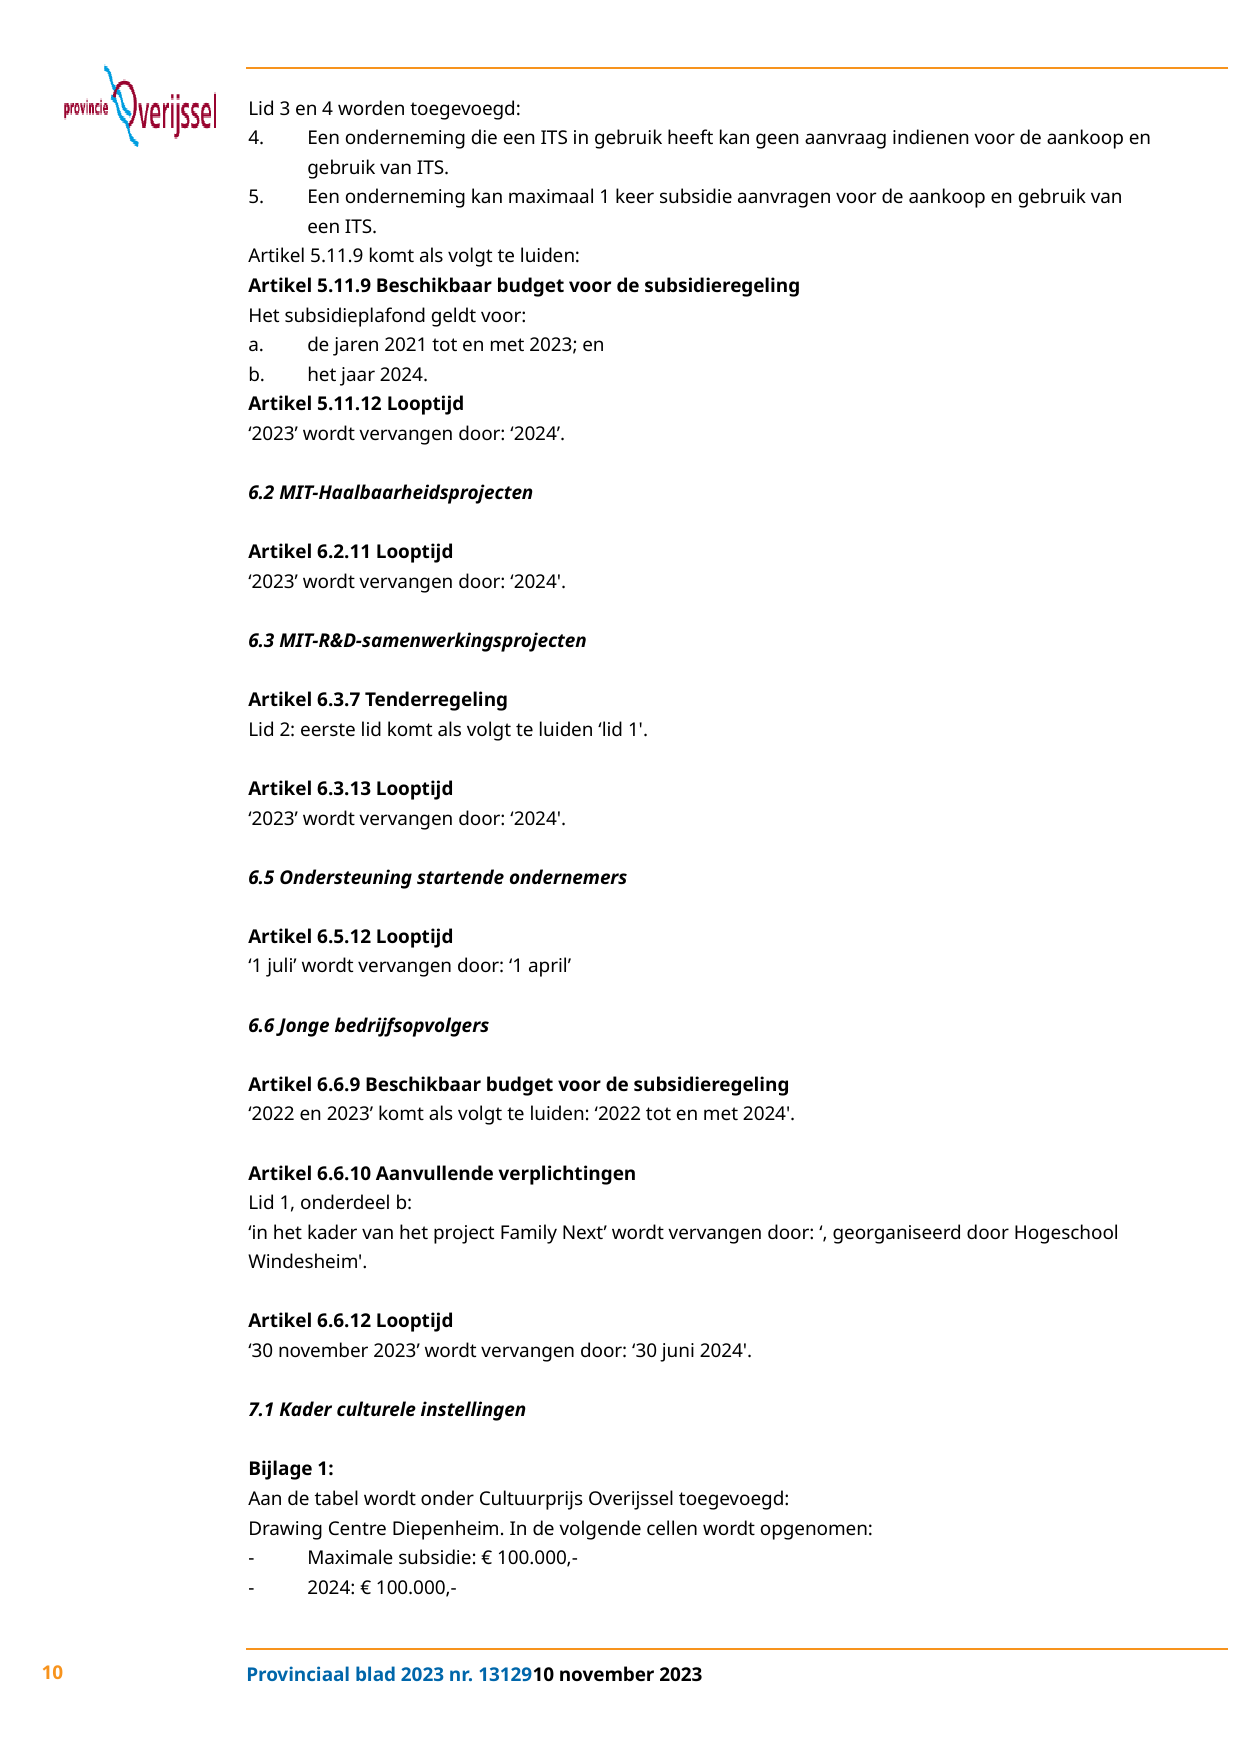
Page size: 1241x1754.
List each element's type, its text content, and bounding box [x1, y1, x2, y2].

text Bijlage 1: [248, 1456, 1152, 1481]
text 6.5 Ondersteuning startende ondernemers [248, 864, 1152, 890]
text Het subsidieplafond geldt voor: [248, 302, 1152, 328]
text ‘2022 en 2023’ komt als volgt te luiden: ‘2022 tot en met 2024'. [248, 1101, 1152, 1126]
text Artikel 6.5.12 Looptijd [248, 923, 1152, 949]
text Artikel 6.6.10 Aanvullende verplichtingen [248, 1160, 1152, 1186]
text ‘2023’ wordt vervangen door: ‘2024'. [248, 805, 1152, 831]
text Artikel 5.11.9 Beschikbaar budget voor de subsidieregeling [248, 272, 1152, 298]
text ‘30 november 2023’ wordt vervangen door: ‘30 juni 2024'. [248, 1337, 1152, 1363]
text Artikel 5.11.12 Looptijd [248, 391, 1152, 416]
list 2024: € 100.000,- [248, 1574, 1152, 1600]
text ‘2023’ wordt vervangen door: ‘2024’. [248, 420, 1152, 446]
text 6.3 MIT-R&D-samenwerkingsprojecten [248, 627, 1152, 653]
text Lid 1, onderdeel b: [248, 1189, 1152, 1215]
text ‘2023’ wordt vervangen door: ‘2024'. [248, 568, 1152, 594]
text Artikel 6.3.13 Looptijd [248, 775, 1152, 801]
text 6.6 Jonge bedrijfsopvolgers [248, 1012, 1152, 1038]
text 7.1 Kader culturele instellingen [248, 1396, 1152, 1422]
text Artikel 6.3.7 Tenderregeling [248, 686, 1152, 712]
text Lid 3 en 4 worden toegevoegd: [248, 95, 1152, 121]
text Artikel 5.11.9 komt als volgt te luiden: [248, 243, 1152, 268]
list Een onderneming die een ITS in gebruik heeft kan geen aanvraag indienen voor de aankoop en gebruik van ITS. [248, 124, 1152, 180]
text Lid 2: eerste lid komt als volgt te luiden ‘lid 1'. [248, 716, 1152, 742]
text ‘in het kader van het project Family Next’ wordt vervangen door: ‘, georganiseerd door Hogeschool Windesheim'. [248, 1219, 1152, 1274]
list de jaren 2021 tot en met 2023; en [248, 331, 1152, 357]
text Artikel 6.6.9 Beschikbaar budget voor de subsidieregeling [248, 1071, 1152, 1097]
picture [41, 47, 231, 172]
list het jaar 2024. [248, 361, 1152, 387]
text Artikel 6.2.11 Looptijd [248, 538, 1152, 564]
list Maximale subsidie: € 100.000,- [248, 1544, 1152, 1570]
text Drawing Centre Diepenheim. In de volgende cellen wordt opgenomen: [248, 1515, 1152, 1541]
text Aan de tabel wordt onder Cultuurprijs Overijssel toegevoegd: [248, 1485, 1152, 1511]
text Artikel 6.6.12 Looptijd [248, 1308, 1152, 1333]
text 6.2 MIT-Haalbaarheidsprojecten [248, 479, 1152, 505]
list Een onderneming kan maximaal 1 keer subsidie aanvragen voor de aankoop en gebruik van een ITS. [248, 183, 1152, 239]
text ‘1 juli’ wordt vervangen door: ‘1 april’ [248, 953, 1152, 978]
